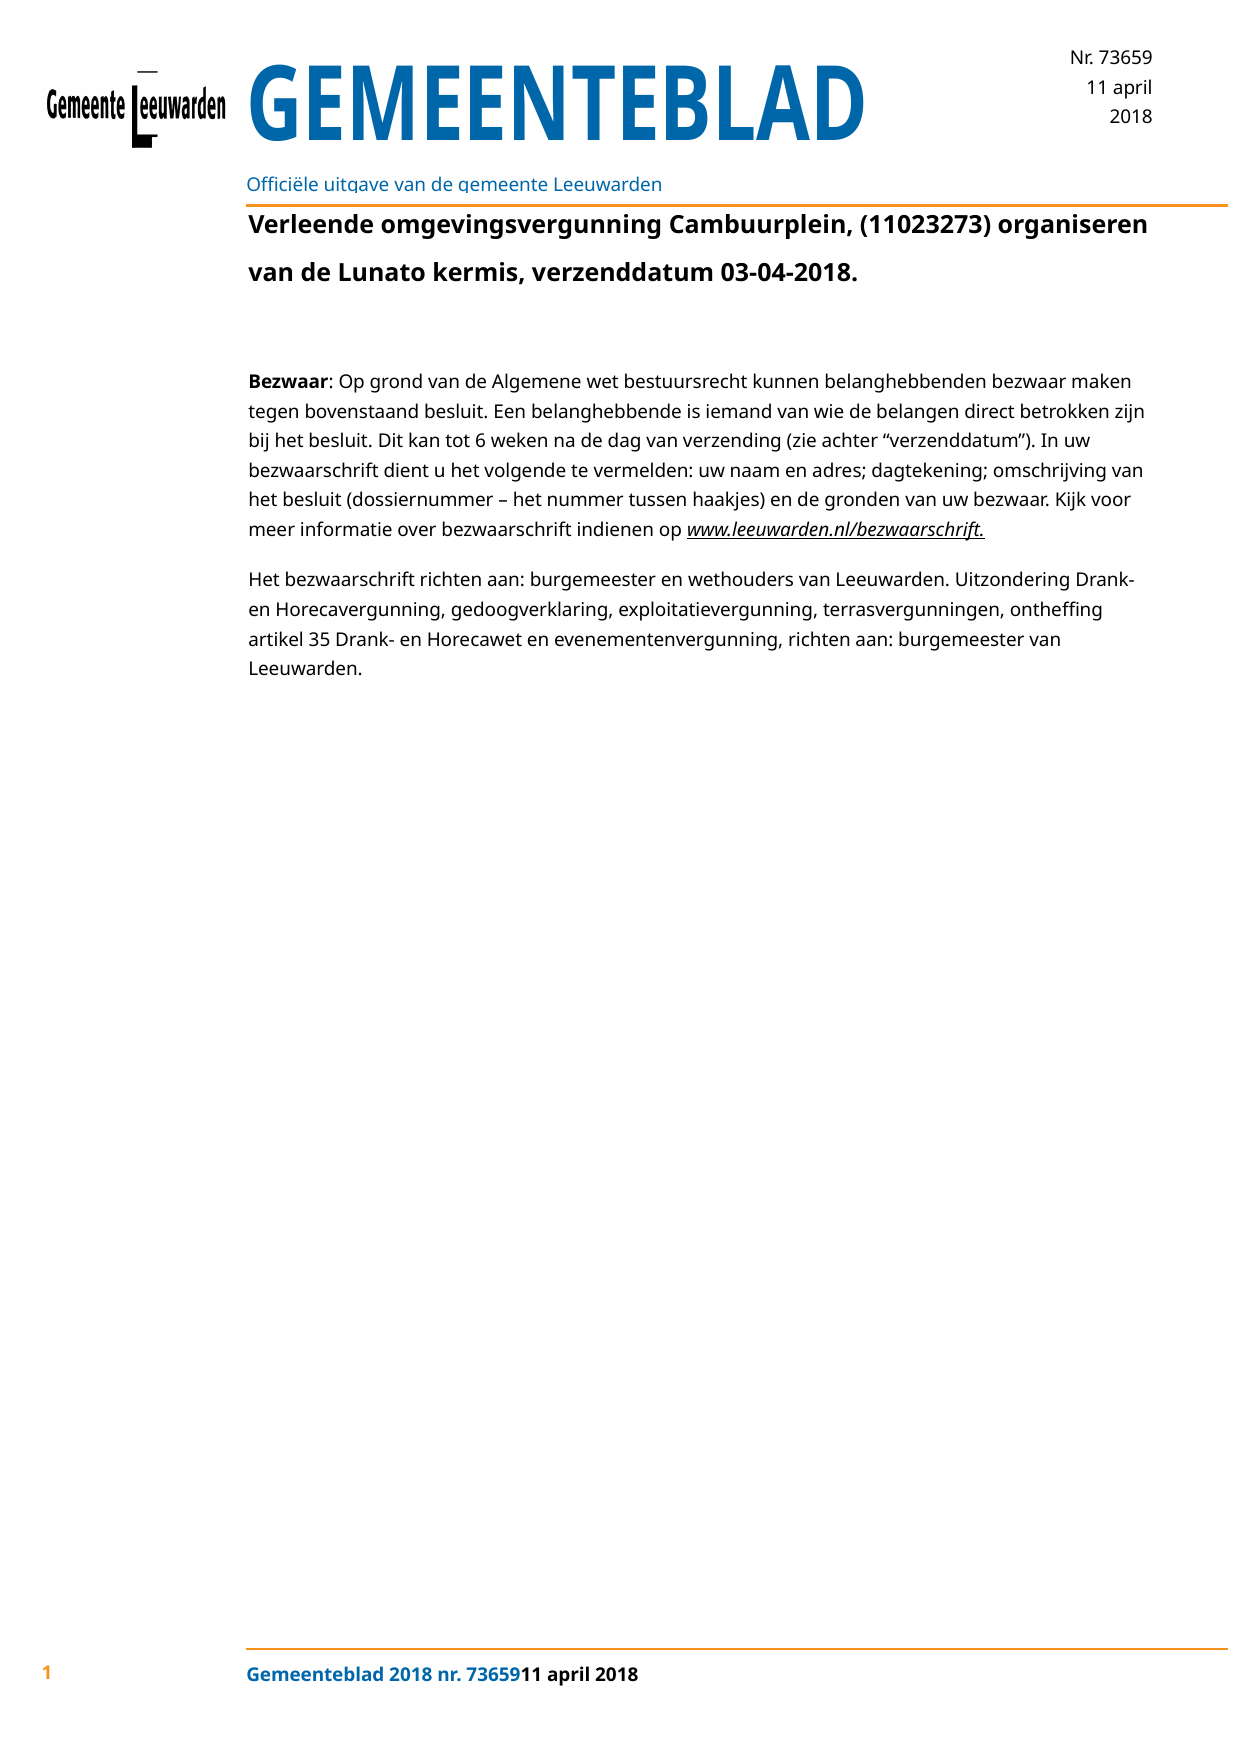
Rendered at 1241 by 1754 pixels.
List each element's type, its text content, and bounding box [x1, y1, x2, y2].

picture [41, 47, 231, 172]
text Verleende omgevingsvergunning Cambuurplein, (11023273) organiseren van de Lunato kermis, verzenddatum 03-04-2018. [248, 207, 1152, 288]
text Bezwaar: Op grond van de Algemene wet bestuursrecht kunnen belanghebbenden bezwaar maken tegen bovenstaand besluit. Een belanghebbende is iemand van wie de belangen direct betrokken zijn bij het besluit. Dit kan tot 6 weken na de dag van verzending (zie achter “verzenddatum”). In uw bezwaarschrift dient u het volgende te vermelden: uw naam en adres; dagtekening; omschrijving van het besluit (dossiernummer – het nummer tussen haakjes) en de gronden van uw bezwaar. Kijk voor meer informatie over bezwaarschrift indienen op www.leeuwarden.nl/bezwaarschrift. [248, 368, 1152, 542]
text Het bezwaarschrift richten aan: burgemeester en wethouders van Leeuwarden. Uitzondering Drank- en Horecavergunning, gedoogverklaring, exploitatievergunning, terrasvergunningen, ontheffing artikel 35 Drank- en Horecawet en evenementenvergunning, richten aan: burgemeester van Leeuwarden. [248, 567, 1152, 681]
